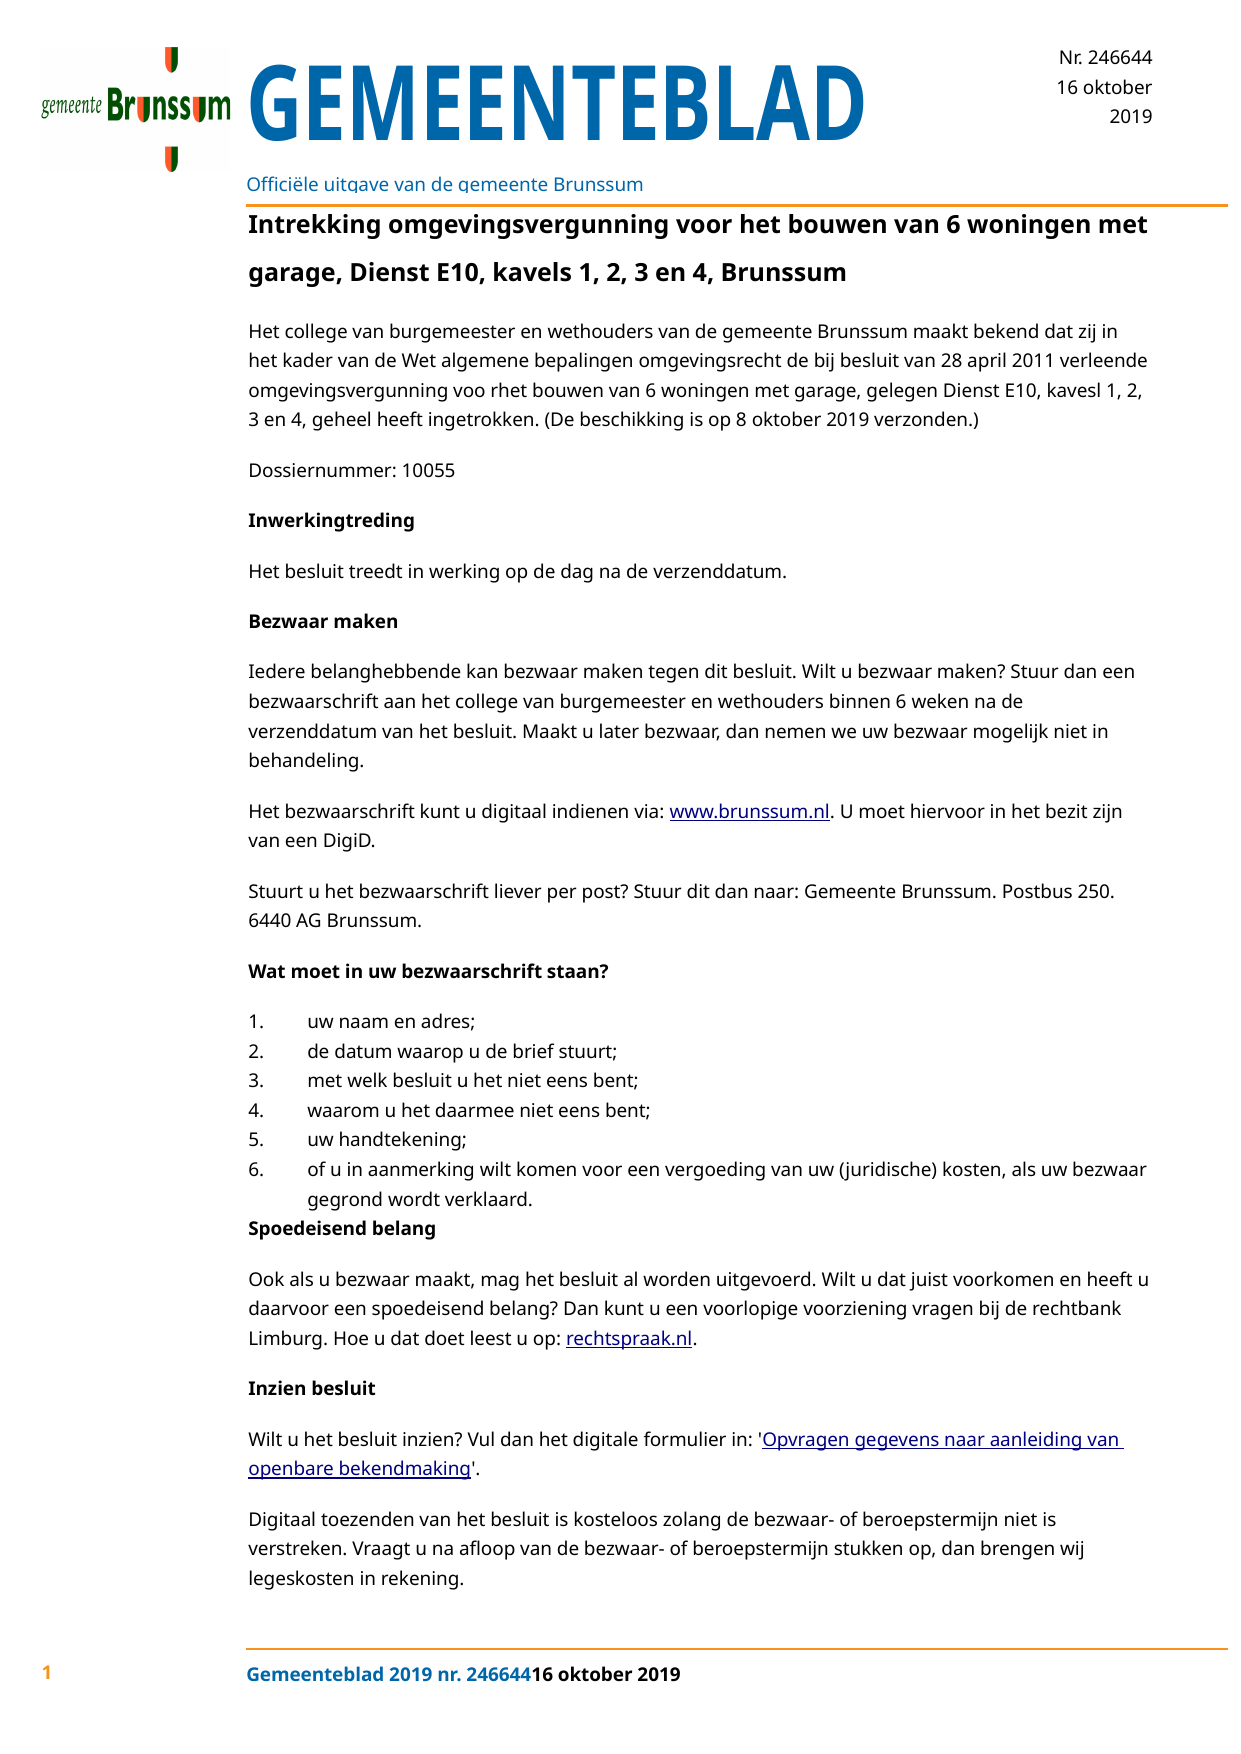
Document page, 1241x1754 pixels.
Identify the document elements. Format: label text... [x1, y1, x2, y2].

text Het besluit treedt in werking op de dag na de verzenddatum. [248, 558, 1152, 584]
list met welk besluit u het niet eens bent; [248, 1067, 1152, 1093]
picture [41, 47, 231, 172]
list waarom u het daarmee niet eens bent; [248, 1097, 1152, 1123]
text Ook als u bezwaar maakt, mag het besluit al worden uitgevoerd. Wilt u dat juist voorkomen en heeft u daarvoor een spoedeisend belang? Dan kunt u een voorlopige voorziening vragen bij de rechtbank Limburg. Hoe u dat doet leest u op: rechtspraak.nl. [248, 1266, 1152, 1351]
text Spoedeisend belang [248, 1215, 1152, 1241]
text Inwerkingtreding [248, 507, 1152, 533]
text Wat moet in uw bezwaarschrift staan? [248, 958, 1152, 984]
text Stuurt u het bezwaarschrift liever per post? Stuur dit dan naar: Gemeente Brunssum. Postbus 250. 6440 AG Brunssum. [248, 878, 1152, 933]
list of u in aanmerking wilt komen voor een vergoeding van uw (juridische) kosten, als uw bezwaar gegrond wordt verklaard. [248, 1156, 1152, 1212]
text Wilt u het besluit inzien? Vul dan het digitale formulier in: 'Opvragen gegevens naar aanleiding van openbare bekendmaking'. [248, 1426, 1152, 1481]
text Digitaal toezenden van het besluit is kosteloos zolang de bezwaar- of beroepstermijn niet is verstreken. Vraagt u na afloop van de bezwaar- of beroepstermijn stukken op, dan brengen wij legeskosten in rekening. [248, 1506, 1152, 1591]
text Het college van burgemeester en wethouders van de gemeente Brunssum maakt bekend dat zij in het kader van de Wet algemene bepalingen omgevingsrecht de bij besluit van 28 april 2011 verleende omgevingsvergunning voo rhet bouwen van 6 woningen met garage, gelegen Dienst E10, kavesl 1, 2, 3 en 4, geheel heeft ingetrokken. (De beschikking is op 8 oktober 2019 verzonden.) [248, 318, 1152, 432]
text Bezwaar maken [248, 608, 1152, 634]
text Inzien besluit [248, 1375, 1152, 1401]
text Intrekking omgevingsvergunning voor het bouwen van 6 woningen met garage, Dienst E10, kavels 1, 2, 3 en 4, Brunssum [248, 207, 1152, 288]
list de datum waarop u de brief stuurt; [248, 1038, 1152, 1064]
list uw naam en adres; [248, 1008, 1152, 1034]
text Iedere belanghebbende kan bezwaar maken tegen dit besluit. Wilt u bezwaar maken? Stuur dan een bezwaarschrift aan het college van burgemeester en wethouders binnen 6 weken na de verzenddatum van het besluit. Maakt u later bezwaar, dan nemen we uw bezwaar mogelijk niet in behandeling. [248, 659, 1152, 773]
text Dossiernummer: 10055 [248, 457, 1152, 483]
list uw handtekening; [248, 1127, 1152, 1152]
text Het bezwaarschrift kunt u digitaal indienen via: www.brunssum.nl. U moet hiervoor in het bezit zijn van een DigiD. [248, 798, 1152, 853]
